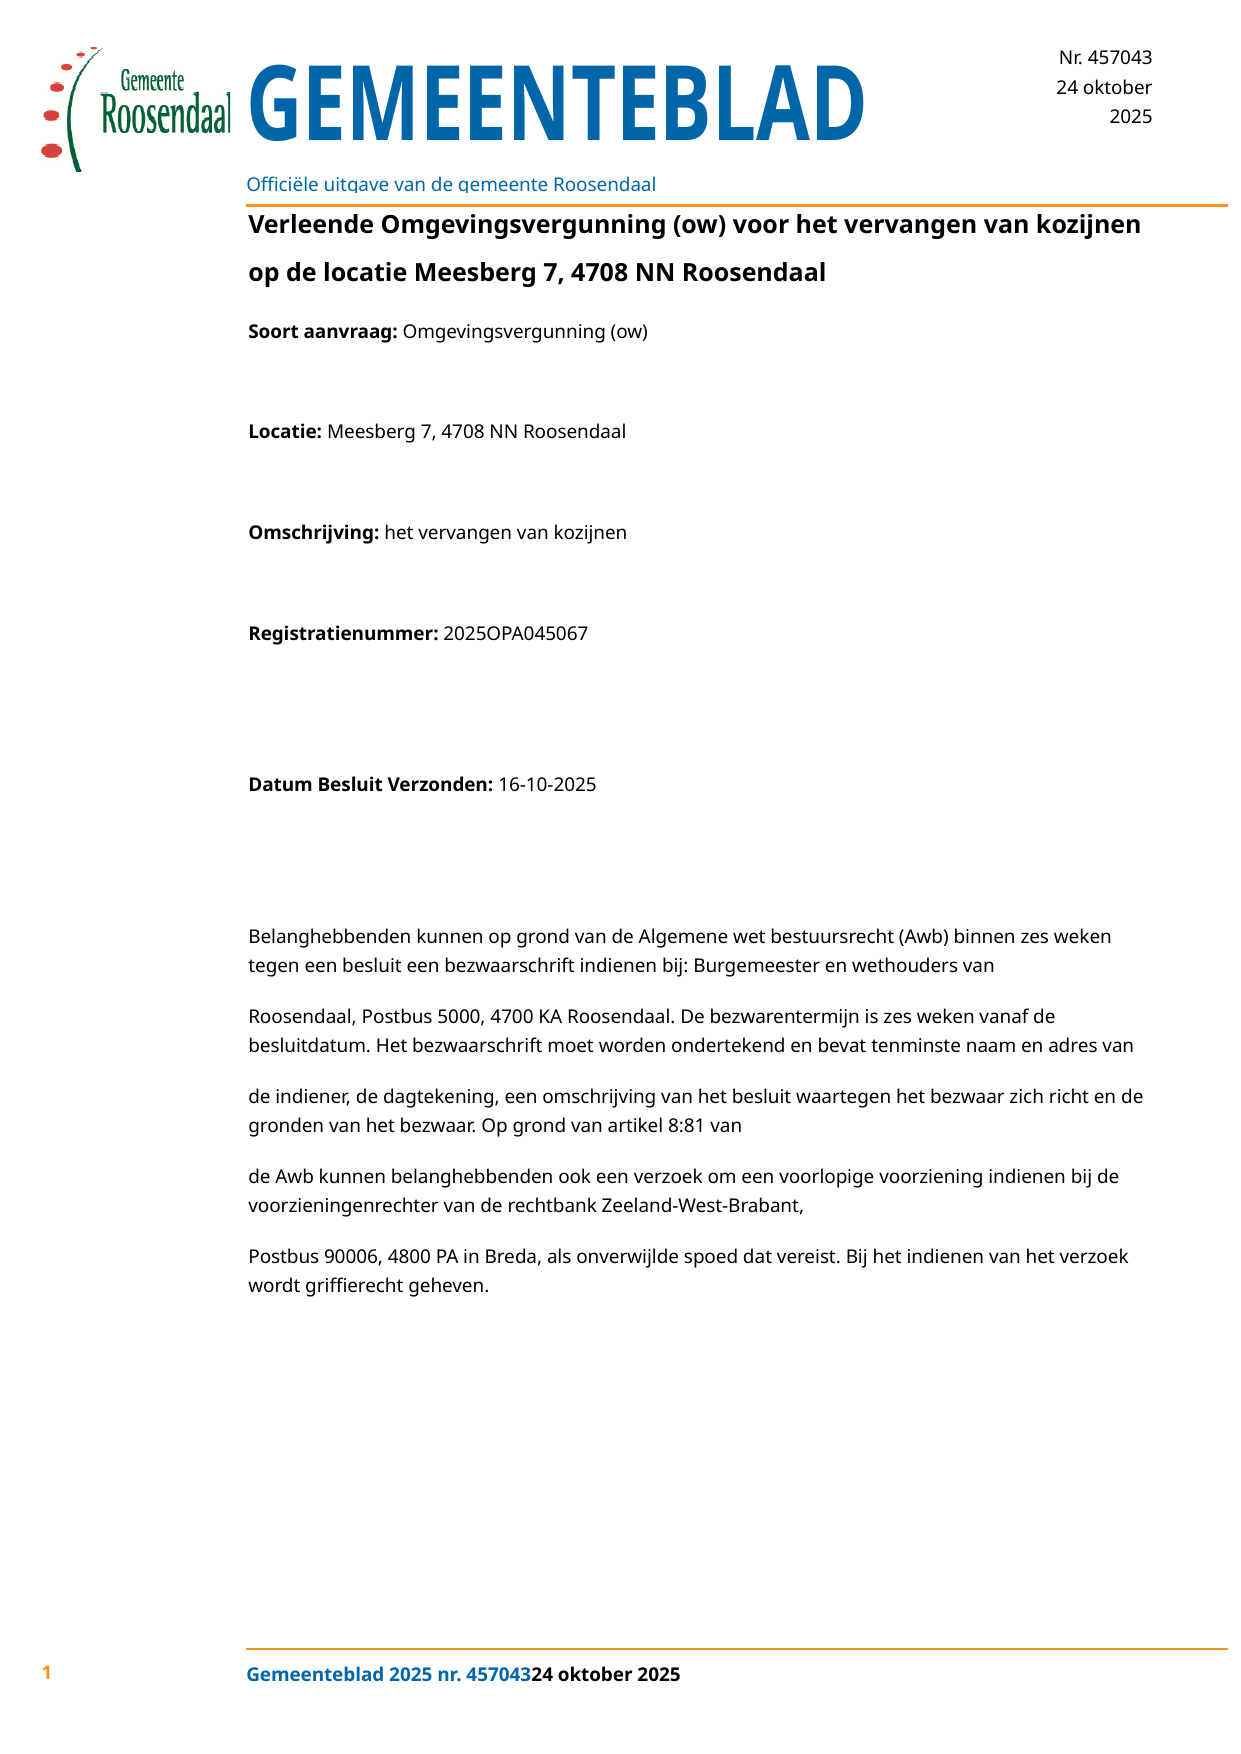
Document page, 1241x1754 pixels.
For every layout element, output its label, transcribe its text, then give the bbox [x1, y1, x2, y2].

text Soort aanvraag: Omgevingsvergunning (ow) [248, 318, 1152, 344]
picture [41, 47, 231, 172]
text Locatie: Meesberg 7, 4708 NN Roosendaal [248, 419, 1152, 444]
text de Awb kunnen belanghebbenden ook een verzoek om een voorlopige voorziening indienen bij de voorzieningenrechter van de rechtbank Zeeland-West-Brabant, [248, 1163, 1152, 1218]
text Verleende Omgevingsvergunning (ow) voor het vervangen van kozijnen op de locatie Meesberg 7, 4708 NN Roosendaal [248, 207, 1152, 288]
text Datum Besluit Verzonden: 16-10-2025 [248, 772, 1152, 797]
text Belanghebbenden kunnen op grond van de Algemene wet bestuursrecht (Awb) binnen zes weken tegen een besluit een bezwaarschrift indienen bij: Burgemeester en wethouders van [248, 923, 1152, 978]
text de indiener, de dagtekening, een omschrijving van het besluit waartegen het bezwaar zich richt en de gronden van het bezwaar. Op grond van artikel 8:81 van [248, 1083, 1152, 1138]
text Registratienummer: 2025OPA045067 [248, 620, 1152, 646]
text Postbus 90006, 4800 PA in Breda, als onverwijlde spoed dat vereist. Bij het indienen van het verzoek wordt griffierecht geheven. [248, 1243, 1152, 1298]
text Roosendaal, Postbus 5000, 4700 KA Roosendaal. De bezwarentermijn is zes weken vanaf de besluitdatum. Het bezwaarschrift moet worden ondertekend en bevat tenminste naam en adres van [248, 1003, 1152, 1058]
text Omschrijving: het vervangen van kozijnen [248, 519, 1152, 545]
